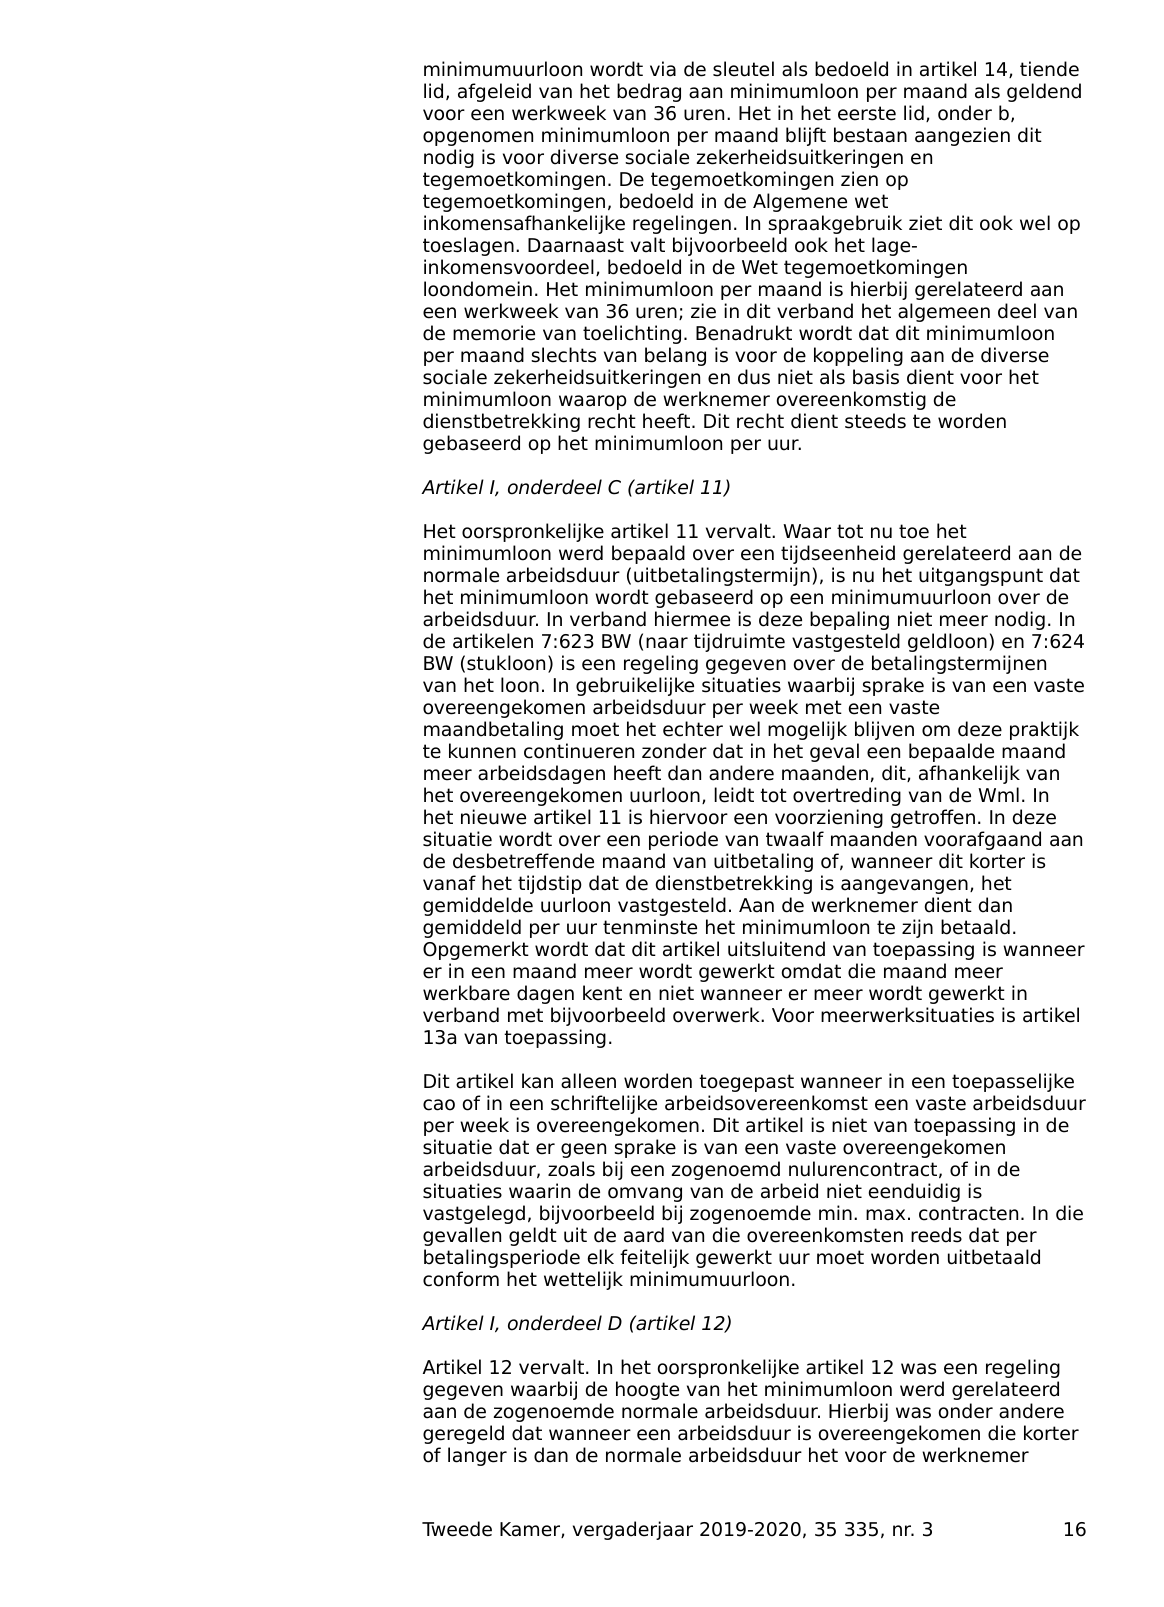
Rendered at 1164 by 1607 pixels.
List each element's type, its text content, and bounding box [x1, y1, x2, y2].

text minimumuurloon wordt via de sleutel als bedoeld in artikel 14, tiende lid, afgeleid van het bedrag aan minimumloon per maand als geldend voor een werkweek van 36 uren. Het in het eerste lid, onder b, opgenomen minimumloon per maand blijft bestaan aangezien dit nodig is voor diverse sociale zekerheidsuitkeringen en tegemoetkomingen. De tegemoetkomingen zien op tegemoetkomingen, bedoeld in de Algemene wet inkomensafhankelijke regelingen. In spraakgebruik ziet dit ook wel op toeslagen. Daarnaast valt bijvoorbeeld ook het lage-inkomensvoordeel, bedoeld in de Wet tegemoetkomingen loondomein. Het minimumloon per maand is hierbij gerelateerd aan een werkweek van 36 uren; zie in dit verband het algemeen deel van de memorie van toelichting. Benadrukt wordt dat dit minimumloon per maand slechts van belang is voor de koppeling aan de diverse sociale zekerheidsuitkeringen en dus niet als basis dient voor het minimumloon waarop de werknemer overeenkomstig de dienstbetrekking recht heeft. Dit recht dient steeds te worden gebaseerd op het minimumloon per uur. [422, 59, 1087, 455]
text Artikel 12 vervalt. In het oorspronkelijke artikel 12 was een regeling gegeven waarbij de hoogte van het minimumloon werd gerelateerd aan de zogenoemde normale arbeidsduur. Hierbij was onder andere geregeld dat wanneer een arbeidsduur is overeengekomen die korter of langer is dan de normale arbeidsduur het voor de werknemer [422, 1357, 1087, 1467]
text Het oorspronkelijke artikel 11 vervalt. Waar tot nu toe het minimumloon werd bepaald over een tijdseenheid gerelateerd aan de normale arbeidsduur (uitbetalingstermijn), is nu het uitgangspunt dat het minimumloon wordt gebaseerd op een minimumuurloon over de arbeidsduur. In verband hiermee is deze bepaling niet meer nodig. In de artikelen 7:623 BW (naar tijdruimte vastgesteld geldloon) en 7:624 BW (stukloon) is een regeling gegeven over de betalingstermijnen van het loon. In gebruikelijke situaties waarbij sprake is van een vaste overeengekomen arbeidsduur per week met een vaste maandbetaling moet het echter wel mogelijk blijven om deze praktijk te kunnen continueren zonder dat in het geval een bepaalde maand meer arbeidsdagen heeft dan andere maanden, dit, afhankelijk van het overeengekomen uurloon, leidt tot overtreding van de Wml. In het nieuwe artikel 11 is hiervoor een voorziening getroffen. In deze situatie wordt over een periode van twaalf maanden voorafgaand aan de desbetreffende maand van uitbetaling of, wanneer dit korter is vanaf het tijdstip dat de dienstbetrekking is aangevangen, het gemiddelde uurloon vastgesteld. Aan de werknemer dient dan gemiddeld per uur tenminste het minimumloon te zijn betaald. Opgemerkt wordt dat dit artikel uitsluitend van toepassing is wanneer er in een maand meer wordt gewerkt omdat die maand meer werkbare dagen kent en niet wanneer er meer wordt gewerkt in verband met bijvoorbeeld overwerk. Voor meerwerksituaties is artikel 13a van toepassing. [422, 521, 1087, 1048]
text Dit artikel kan alleen worden toegepast wanneer in een toepasselijke cao of in een schriftelijke arbeidsovereenkomst een vaste arbeidsduur per week is overeengekomen. Dit artikel is niet van toepassing in de situatie dat er geen sprake is van een vaste overeengekomen arbeidsduur, zoals bij een zogenoemd nulurencontract, of in de situaties waarin de omvang van de arbeid niet eenduidig is vastgelegd, bijvoorbeeld bij zogenoemde min. max. contracten. In die gevallen geldt uit de aard van die overeenkomsten reeds dat per betalingsperiode elk feitelijk gewerkt uur moet worden uitbetaald conform het wettelijk minimumuurloon. [422, 1071, 1087, 1291]
subtitle Artikel I, onderdeel C (artikel 11) [422, 477, 1087, 499]
subtitle Artikel I, onderdeel D (artikel 12) [422, 1313, 1087, 1335]
